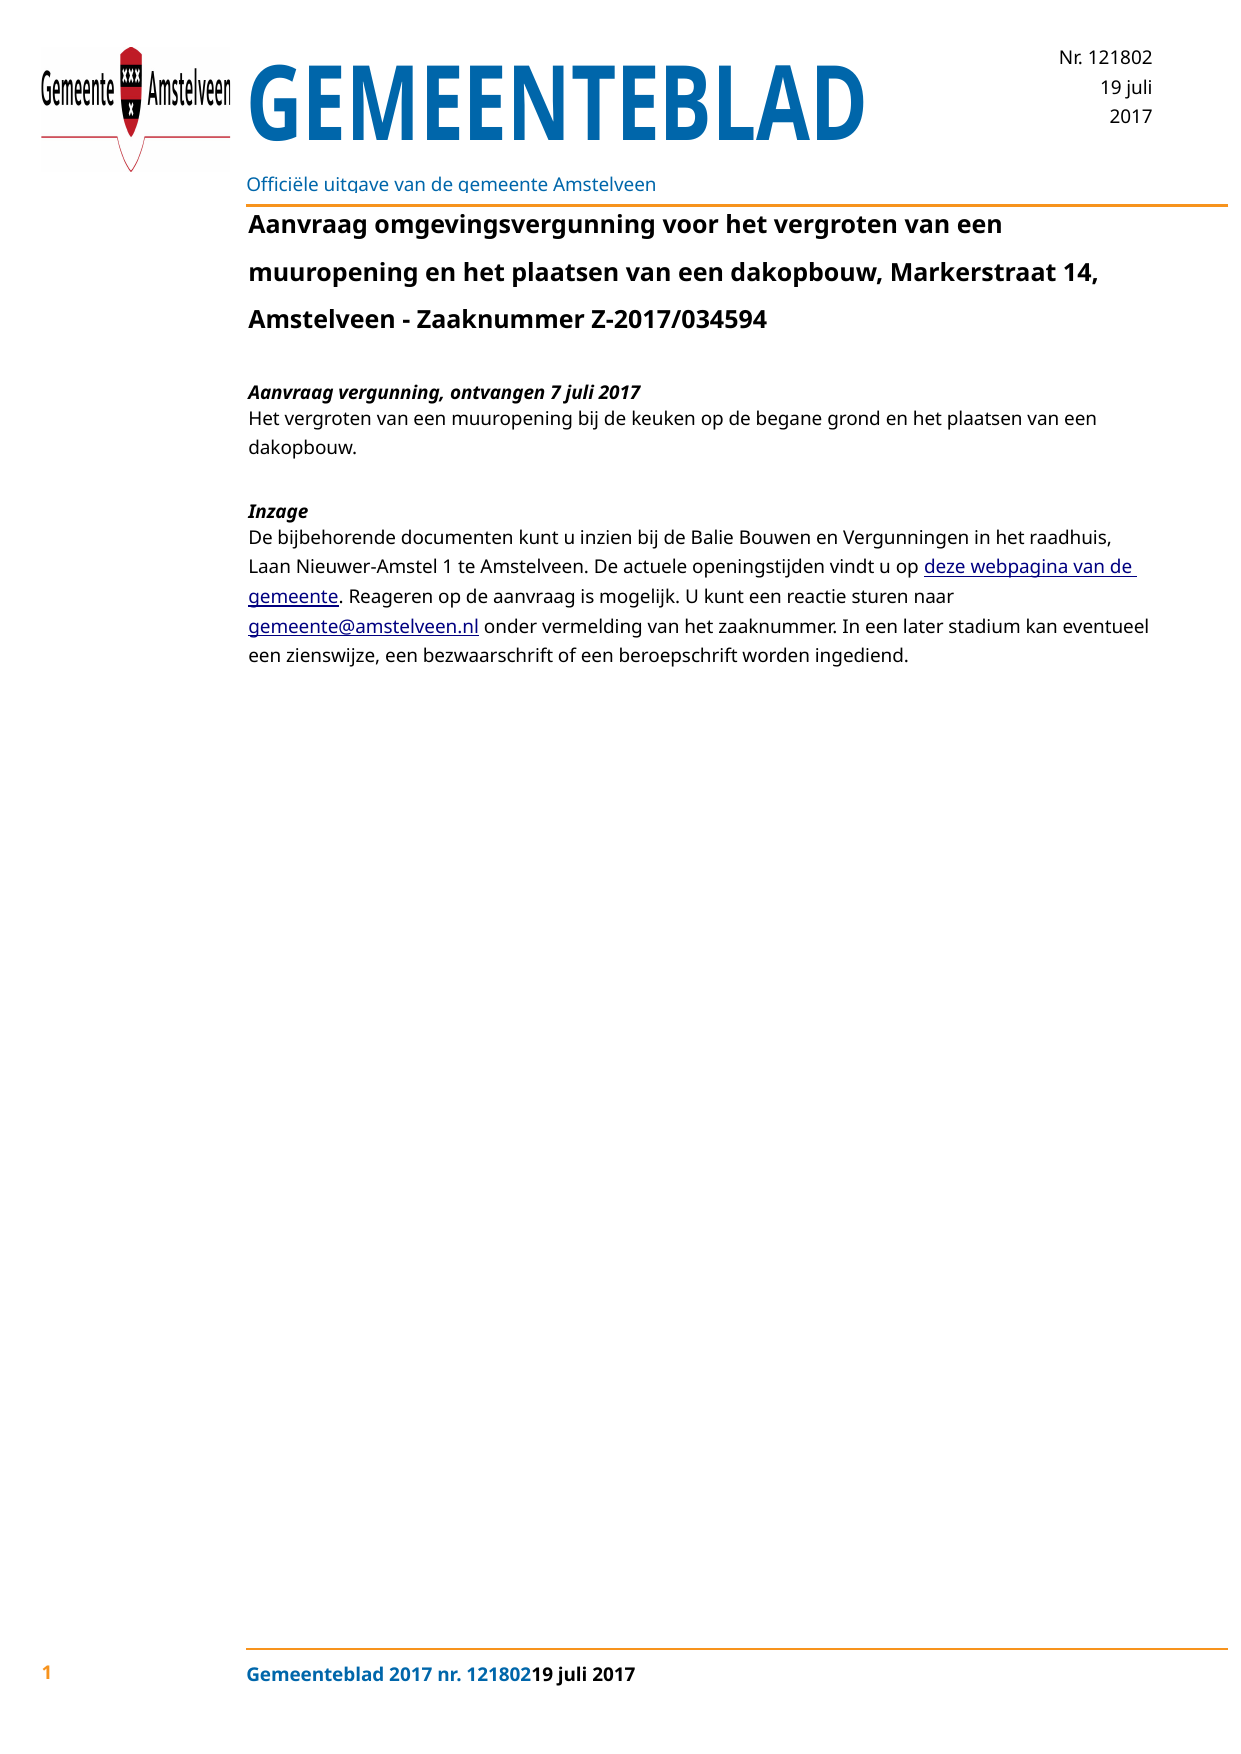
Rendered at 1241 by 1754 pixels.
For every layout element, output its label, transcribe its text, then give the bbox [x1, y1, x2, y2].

text De bijbehorende documenten kunt u inzien bij de Balie Bouwen en Vergunningen in het raadhuis, Laan Nieuwer-Amstel 1 te Amstelveen. De actuele openingstijden vindt u op deze webpagina van de gemeente. Reageren op de aanvraag is mogelijk. U kunt een reactie sturen naar gemeente@amstelveen.nl onder vermelding van het zaaknummer. In een later stadium kan eventueel een zienswijze, een bezwaarschrift of een beroepschrift worden ingediend. [248, 524, 1152, 668]
picture [41, 47, 231, 172]
text Aanvraag omgevingsvergunning voor het vergroten van een muuropening en het plaatsen van een dakopbouw, Markerstraat 14, Amstelveen - Zaaknummer Z-2017/034594 [248, 207, 1152, 336]
text Het vergroten van een muuropening bij de keuken op de begane grond en het plaatsen van een dakopbouw. [248, 405, 1152, 460]
text Aanvraag vergunning, ontvangen 7 juli 2017 [248, 379, 1152, 405]
text Inzage [248, 498, 1152, 524]
